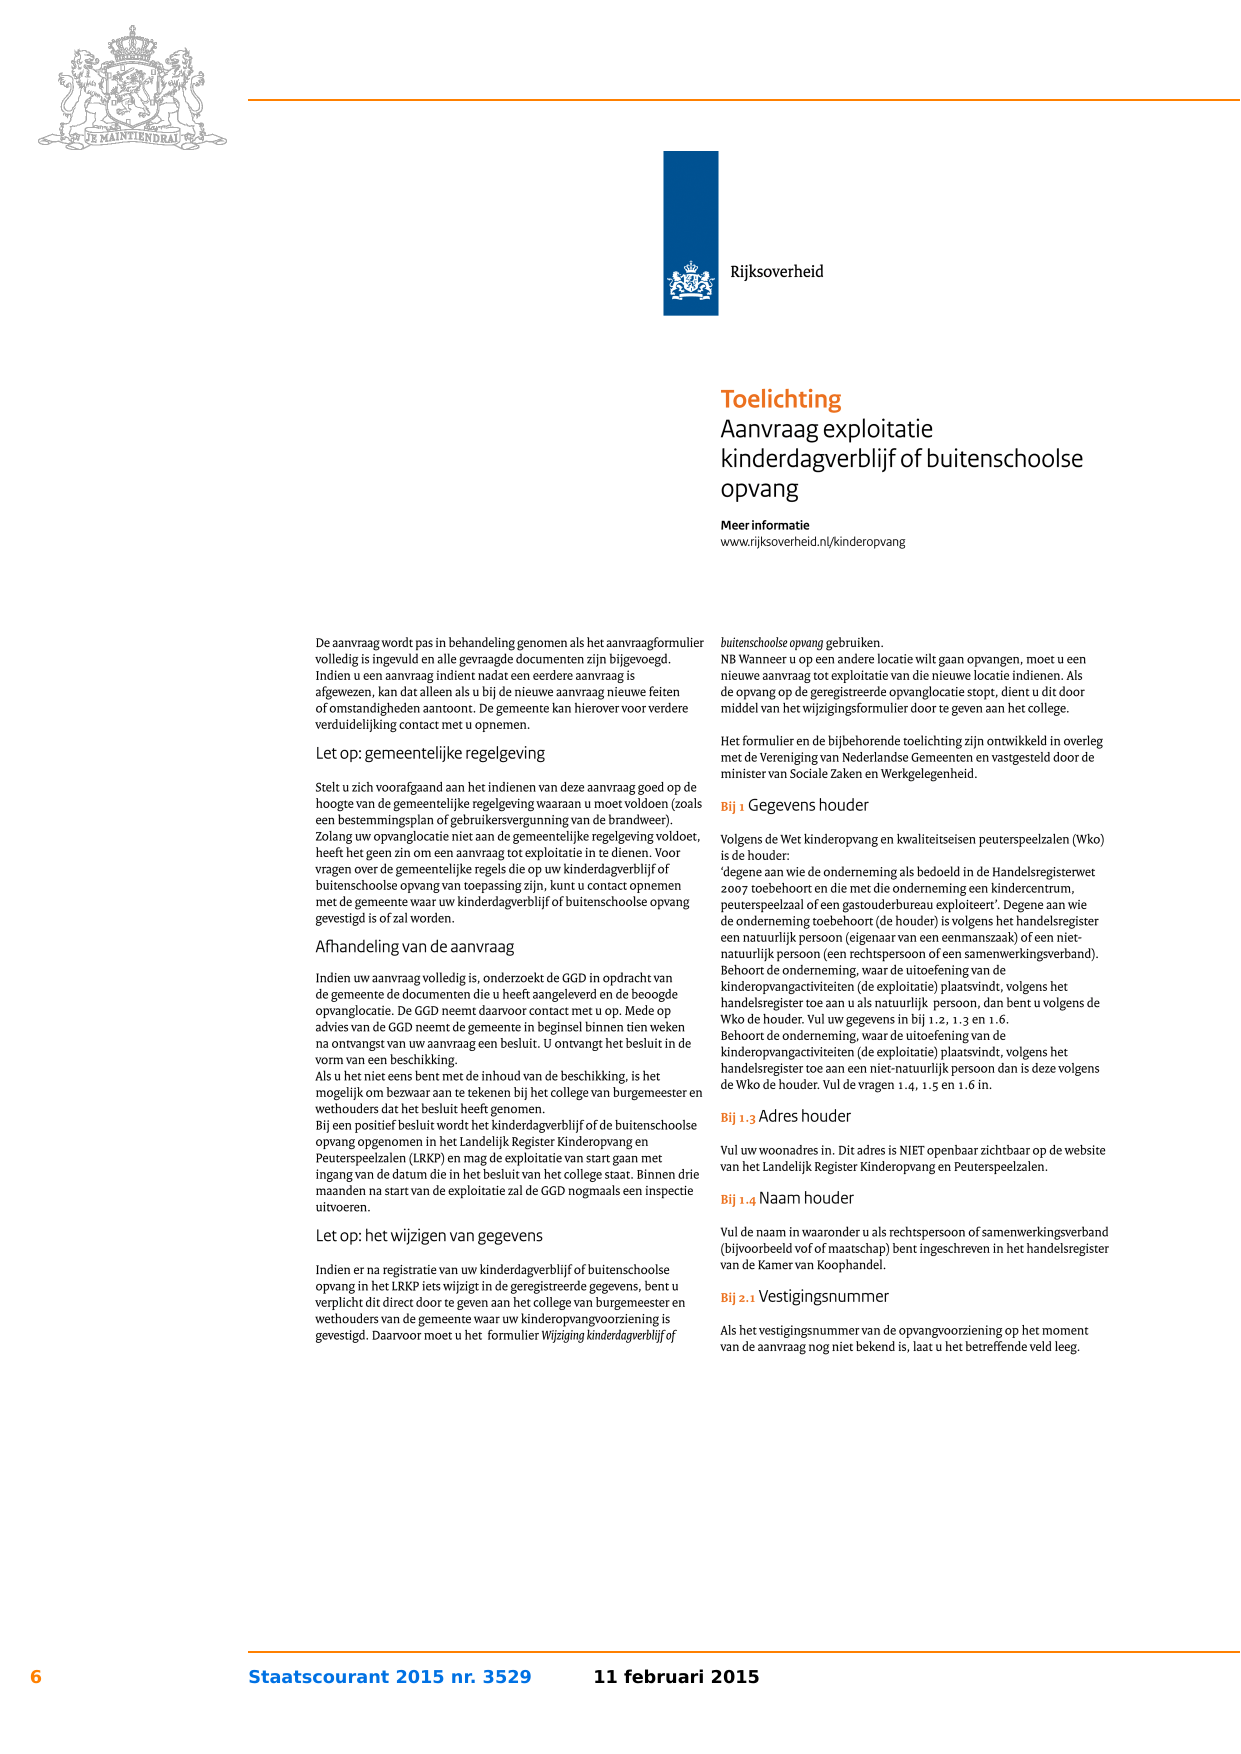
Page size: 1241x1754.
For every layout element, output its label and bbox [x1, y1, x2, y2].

picture [248, 151, 1134, 1404]
picture [38, 25, 227, 150]
